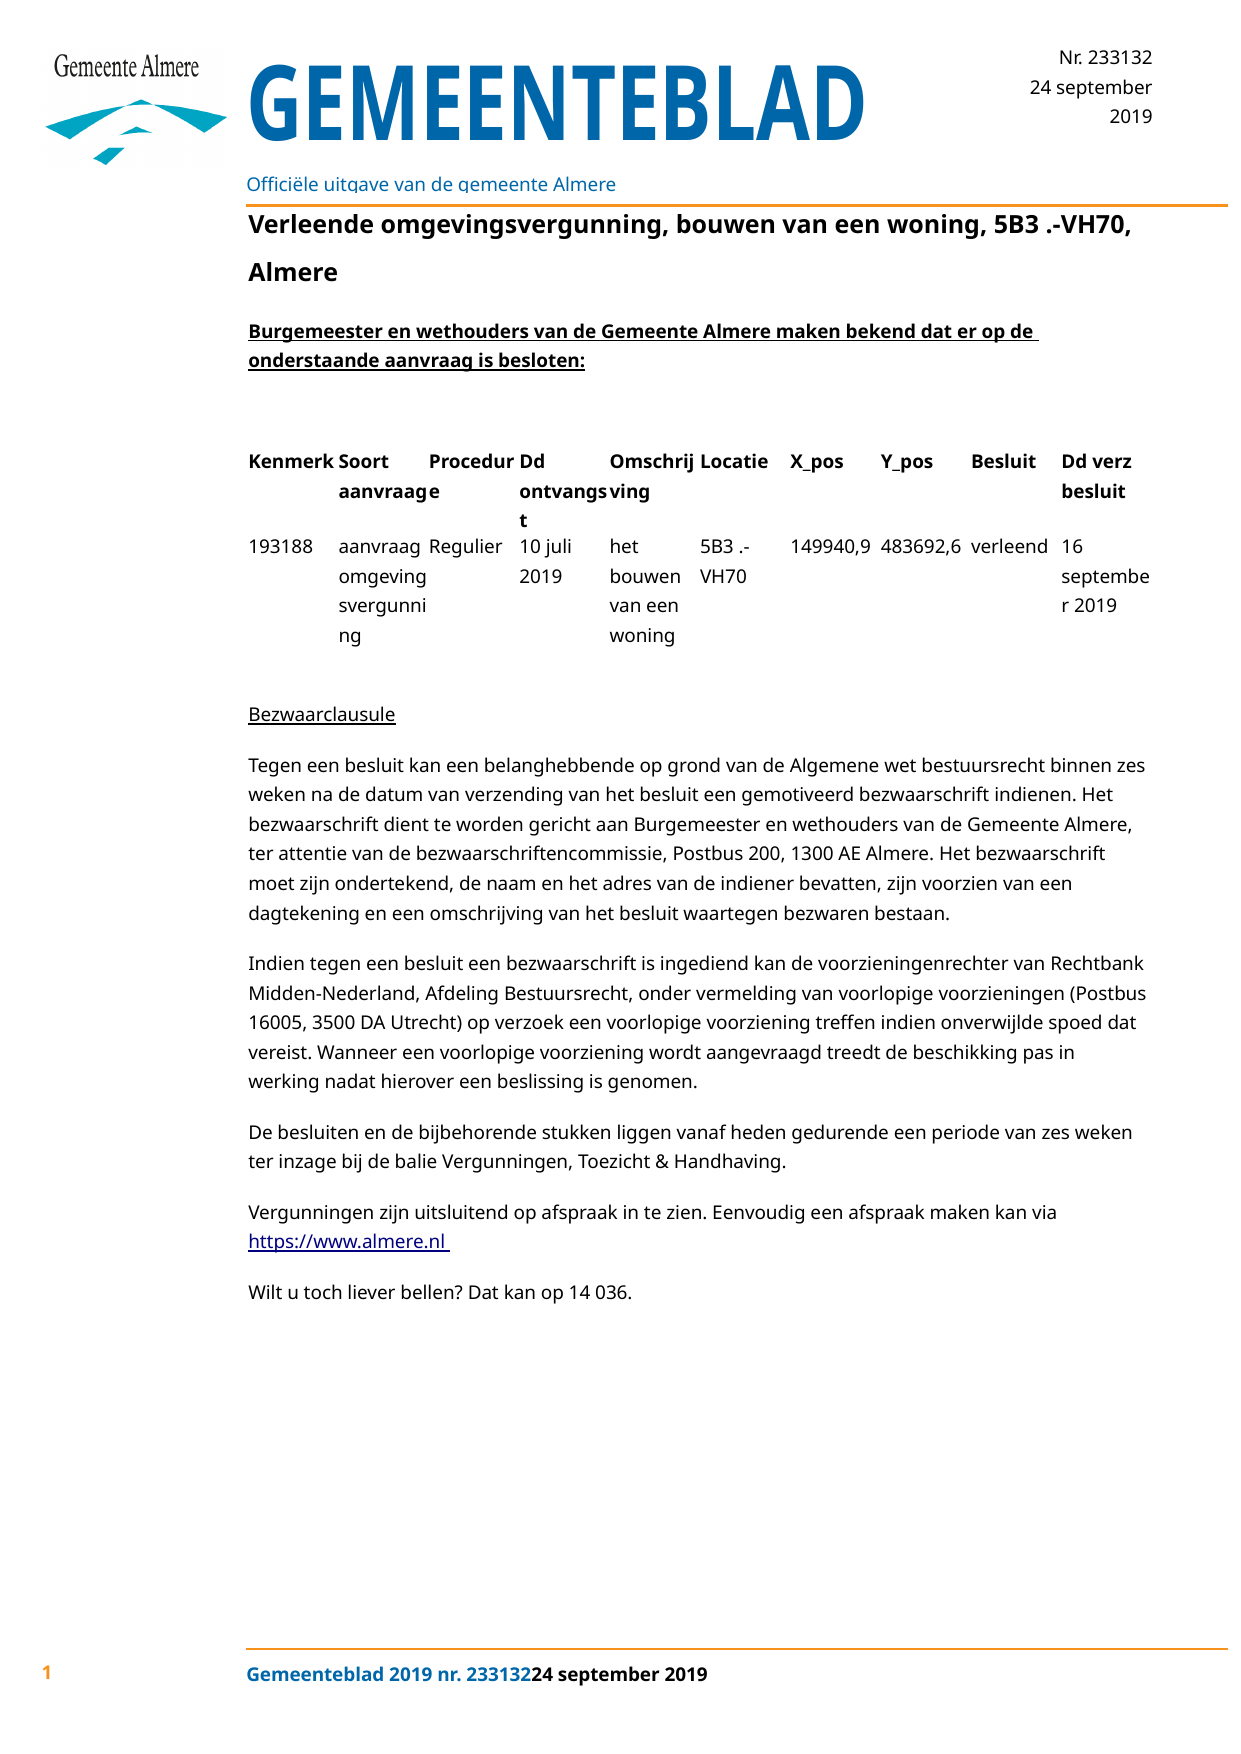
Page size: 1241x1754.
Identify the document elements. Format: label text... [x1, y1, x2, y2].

table_cell aanvraag omgevingsvergunning [338, 533, 429, 648]
table_header Kenmerk [248, 449, 338, 533]
table_header Procedure [429, 449, 519, 533]
table_cell 149940,9 [790, 533, 881, 648]
text Indien tegen een besluit een bezwaarschrift is ingediend kan de voorzieningenrechter van Rechtbank Midden-Nederland, Afdeling Bestuursrecht, onder vermelding van voorlopige voorzieningen (Postbus 16005, 3500 DA Utrecht) op verzoek een voorlopige voorziening treffen indien onverwijlde spoed dat vereist. Wanneer een voorlopige voorziening wordt aangevraagd treedt de beschikking pas in werking nadat hierover een beslissing is genomen. [248, 950, 1152, 1094]
picture [41, 47, 231, 172]
text Verleende omgevingsvergunning, bouwen van een woning, 5B3 .-VH70, Almere [248, 207, 1152, 288]
table_header Dd ontvangst [519, 449, 609, 533]
table_header Omschrijving [609, 449, 700, 533]
table_header Y_pos [881, 449, 971, 533]
table_cell het bouwen van een woning [609, 533, 700, 648]
table_cell 16 september 2019 [1061, 533, 1152, 648]
table_cell 5B3 .-VH70 [700, 533, 790, 648]
text De besluiten en de bijbehorende stukken liggen vanaf heden gedurende een periode van zes weken ter inzage bij de balie Vergunningen, Toezicht & Handhaving. [248, 1119, 1152, 1174]
table_cell verleend [971, 533, 1061, 648]
text Wilt u toch liever bellen? Dat kan op 14 036. [248, 1279, 1152, 1305]
table_header Besluit [971, 449, 1061, 533]
text Bezwaarclausule [248, 701, 1152, 727]
text Burgemeester en wethouders van de Gemeente Almere maken bekend dat er op de onderstaande aanvraag is besloten: [248, 318, 1152, 373]
text Tegen een besluit kan een belanghebbende op grond van de Algemene wet bestuursrecht binnen zes weken na de datum van verzending van het besluit een gemotiveerd bezwaarschrift indienen. Het bezwaarschrift dient te worden gericht aan Burgemeester en wethouders van de Gemeente Almere, ter attentie van de bezwaarschriftencommissie, Postbus 200, 1300 AE Almere. Het bezwaarschrift moet zijn ondertekend, de naam en het adres van de indiener bevatten, zijn voorzien van een dagtekening en een omschrijving van het besluit waartegen bezwaren bestaan. [248, 752, 1152, 926]
table_header Dd verz besluit [1061, 449, 1152, 533]
table_cell Regulier [429, 533, 519, 648]
table_header Locatie [700, 449, 790, 533]
table_header Soort aanvraag [338, 449, 429, 533]
table_cell 10 juli 2019 [519, 533, 609, 648]
table_header X_pos [790, 449, 881, 533]
table_cell 193188 [248, 533, 338, 648]
text Vergunningen zijn uitsluitend op afspraak in te zien. Eenvoudig een afspraak maken kan via https://www.almere.nl [248, 1199, 1152, 1254]
table_cell 483692,6 [881, 533, 971, 648]
